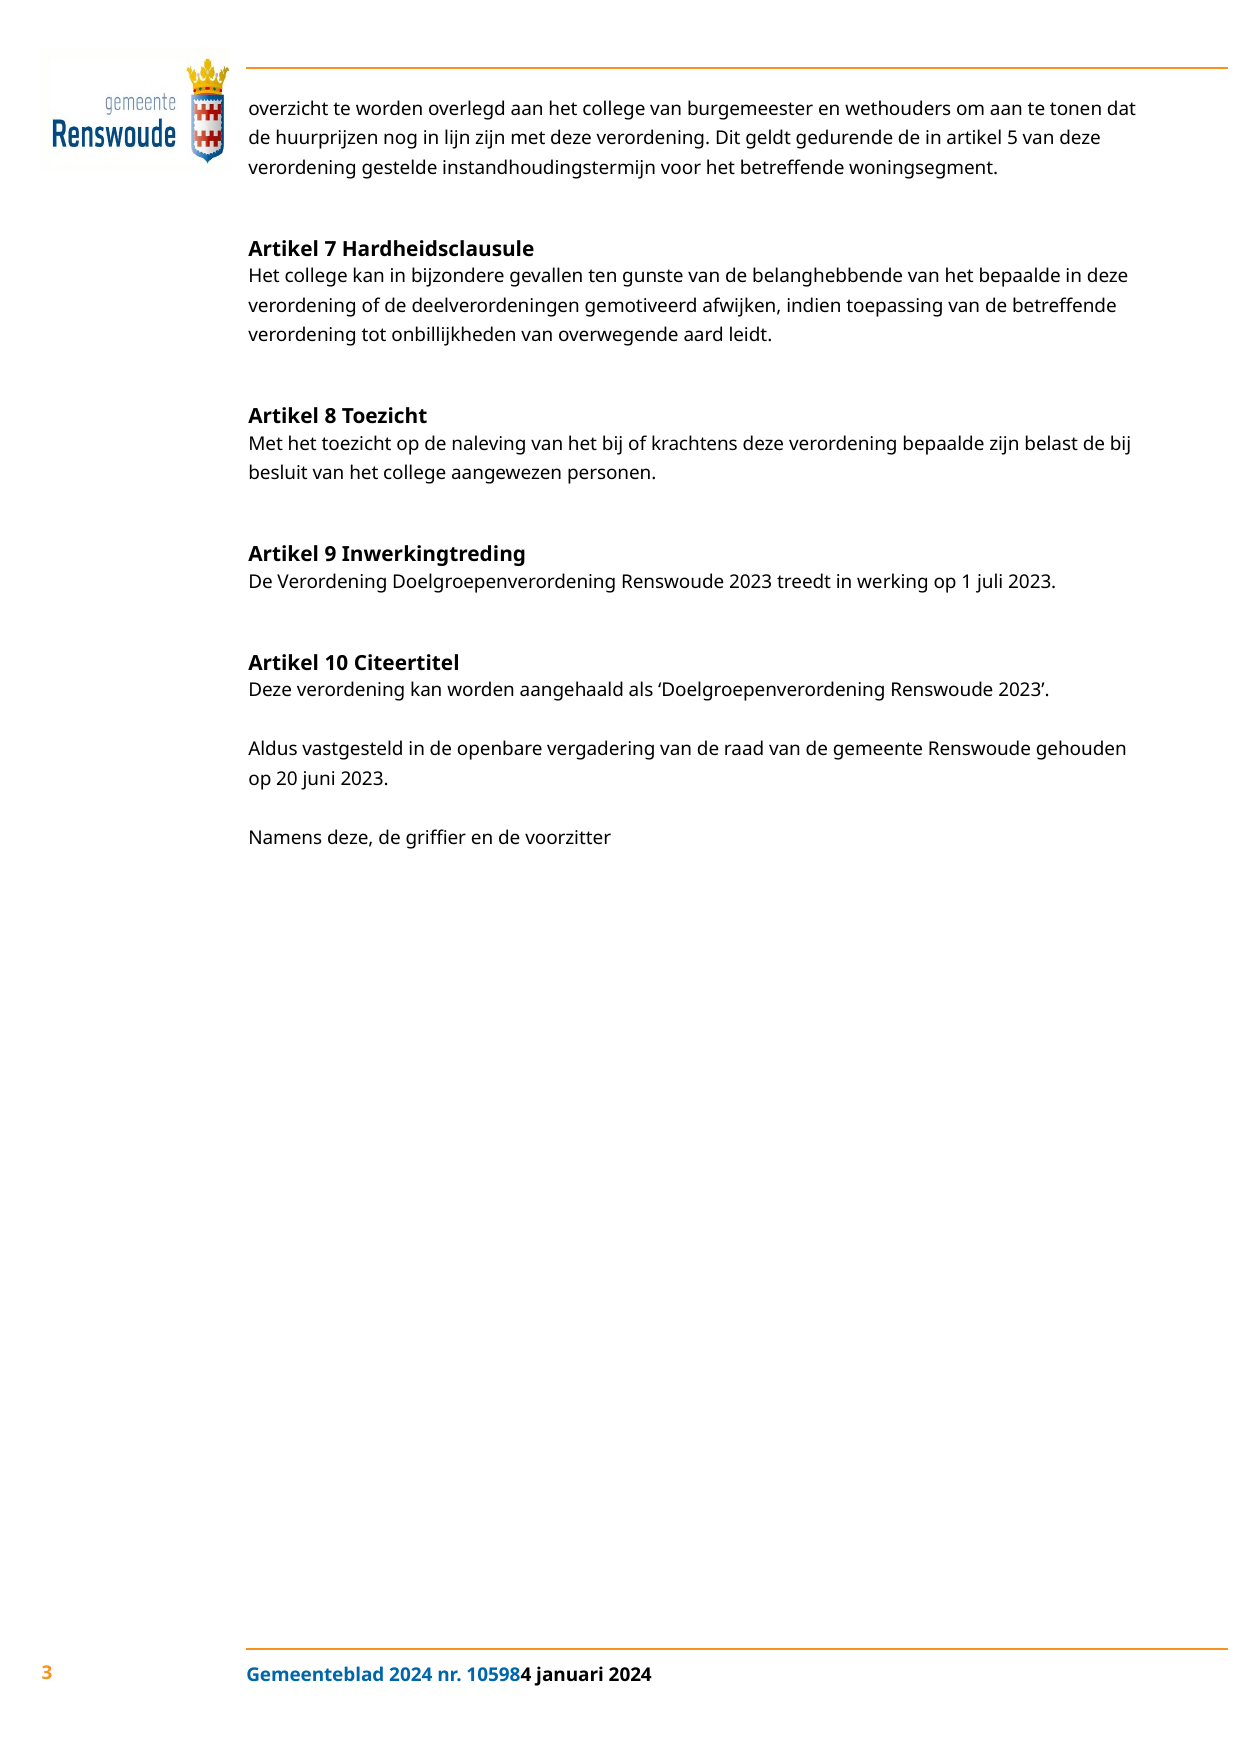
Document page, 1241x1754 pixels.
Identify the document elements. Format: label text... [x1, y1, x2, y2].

text De Verordening Doelgroepenverordening Renswoude 2023 treedt in werking op 1 juli 2023. [248, 568, 1152, 594]
text Artikel 7 Hardheidsclausule [248, 234, 1152, 262]
text Artikel 10 Citeertitel [248, 648, 1152, 676]
text Deze verordening kan worden aangehaald als ‘Doelgroepenverordening Renswoude 2023’. [248, 676, 1152, 702]
picture [41, 47, 231, 172]
text Artikel 8 Toezicht [248, 402, 1152, 430]
text overzicht te worden overlegd aan het college van burgemeester en wethouders om aan te tonen dat de huurprijzen nog in lijn zijn met deze verordening. Dit geldt gedurende de in artikel 5 van deze verordening gestelde instandhoudingstermijn voor het betreffende woningsegment. [248, 95, 1152, 180]
text Het college kan in bijzondere gevallen ten gunste van de belanghebbende van het bepaalde in deze verordening of de deelverordeningen gemotiveerd afwijken, indien toepassing van de betreffende verordening tot onbillijkheden van overwegende aard leidt. [248, 262, 1152, 347]
text Artikel 9 Inwerkingtreding [248, 539, 1152, 568]
text Namens deze, de griffier en de voorzitter [248, 824, 1152, 850]
text Met het toezicht op de naleving van het bij of krachtens deze verordening bepaalde zijn belast de bij besluit van het college aangewezen personen. [248, 430, 1152, 485]
text Aldus vastgesteld in de openbare vergadering van de raad van de gemeente Renswoude gehouden op 20 juni 2023. [248, 736, 1152, 791]
